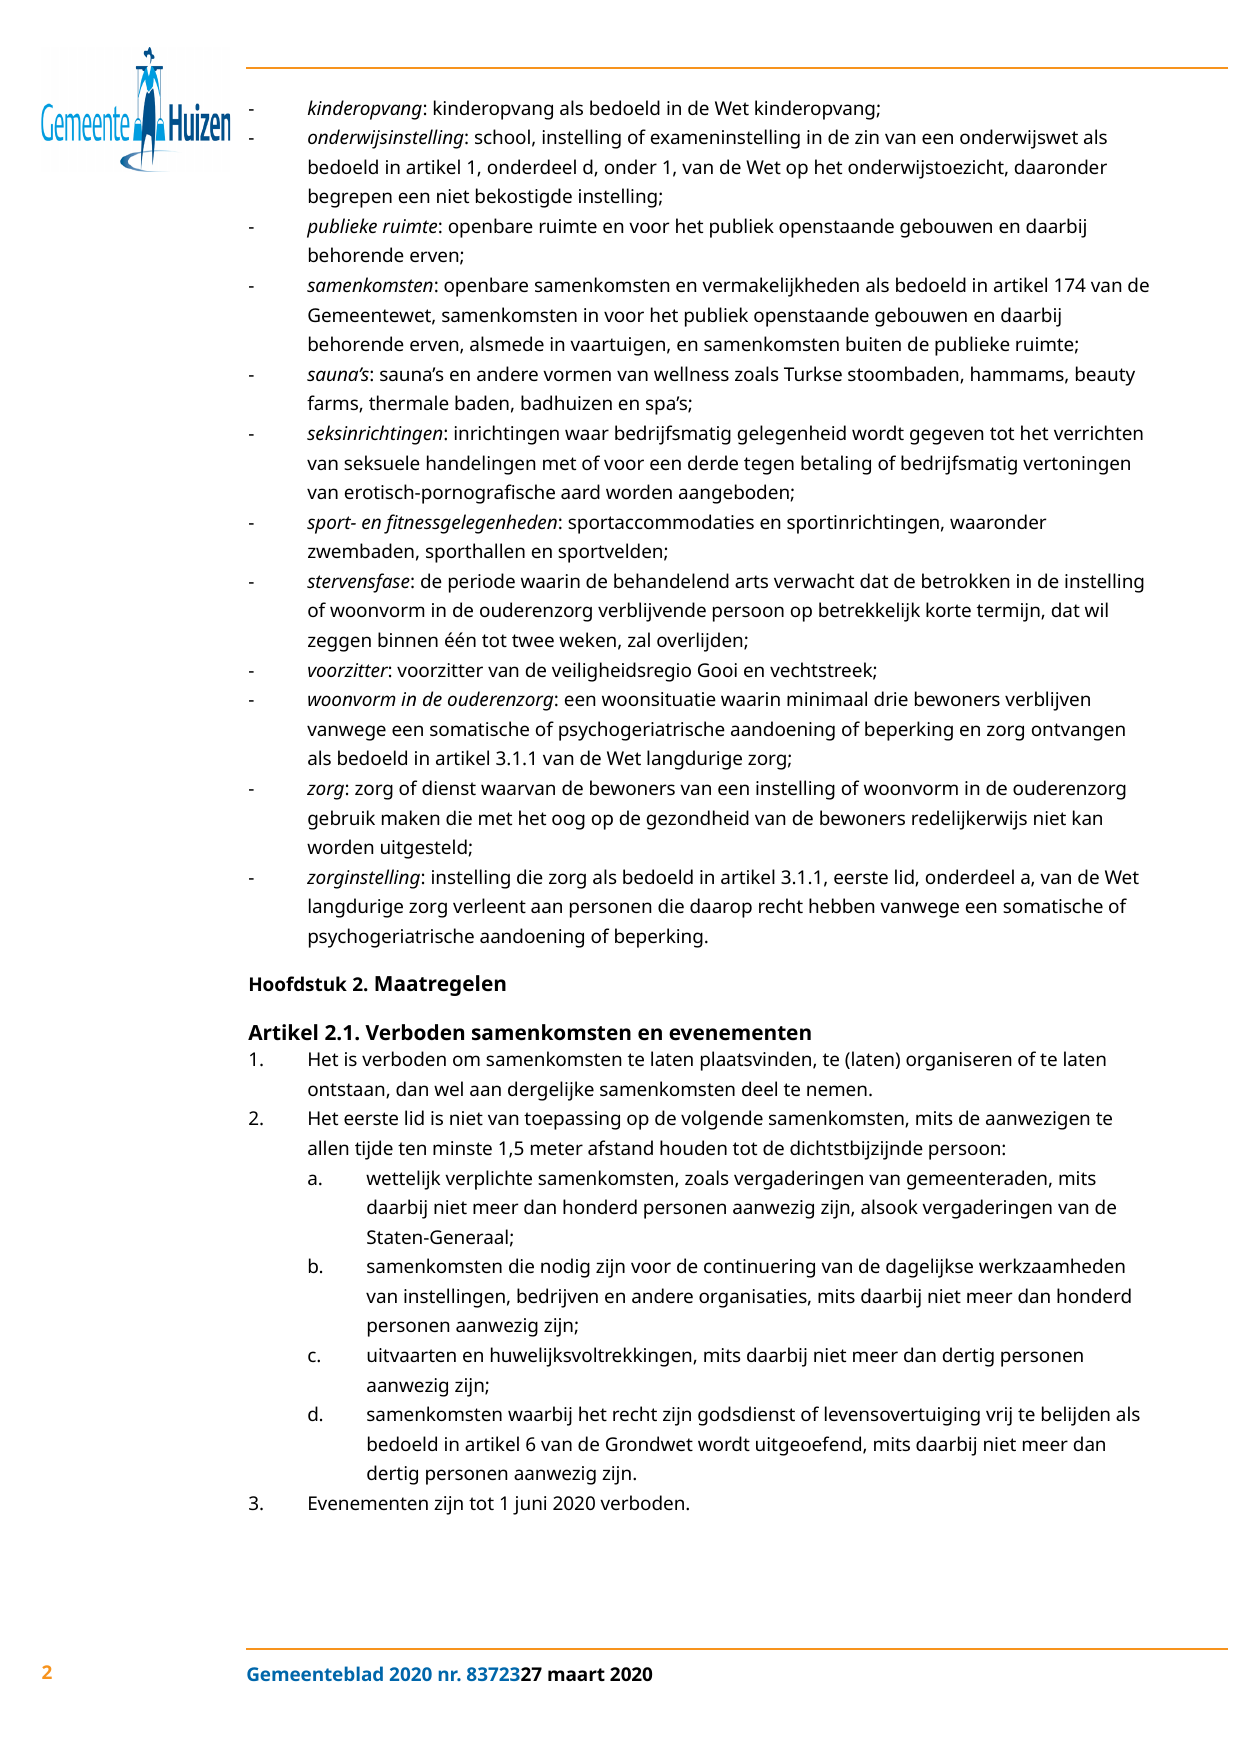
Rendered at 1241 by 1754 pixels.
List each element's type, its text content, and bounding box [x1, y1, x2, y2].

list samenkomsten waarbij het recht zijn godsdienst of levensovertuiging vrij te belijden als bedoeld in artikel 6 van de Grondwet wordt uitgeoefend, mits daarbij niet meer dan dertig personen aanwezig zijn. [307, 1401, 1152, 1486]
list Het eerste lid is niet van toepassing op de volgende samenkomsten, mits de aanwezigen te allen tijde ten minste 1,5 meter afstand houden tot de dichtstbijzijnde persoon: [248, 1106, 1152, 1161]
picture [41, 47, 231, 172]
list sauna’s: sauna’s en andere vormen van wellness zoals Turkse stoombaden, hammams, beauty farms, thermale baden, badhuizen en spa’s; [248, 361, 1152, 416]
list wettelijk verplichte samenkomsten, zoals vergaderingen van gemeenteraden, mits daarbij niet meer dan honderd personen aanwezig zijn, alsook vergaderingen van de Staten-Generaal; [307, 1165, 1152, 1250]
list uitvaarten en huwelijksvoltrekkingen, mits daarbij niet meer dan dertig personen aanwezig zijn; [307, 1342, 1152, 1398]
text Artikel 2.1. Verboden samenkomsten en evenementen [248, 1018, 1152, 1046]
list Evenementen zijn tot 1 juni 2020 verboden. [248, 1490, 1152, 1516]
list sport- en fitnessgelegenheden: sportaccommodaties en sportinrichtingen, waaronder zwembaden, sporthallen en sportvelden; [248, 509, 1152, 564]
list stervensfase: de periode waarin de behandelend arts verwacht dat de betrokken in de instelling of woonvorm in de ouderenzorg verblijvende persoon op betrekkelijk korte termijn, dat wil zeggen binnen één tot twee weken, zal overlijden; [248, 568, 1152, 653]
list Het is verboden om samenkomsten te laten plaatsvinden, te (laten) organiseren of te laten ontstaan, dan wel aan dergelijke samenkomsten deel te nemen. [248, 1046, 1152, 1102]
list samenkomsten: openbare samenkomsten en vermakelijkheden als bedoeld in artikel 174 van de Gemeentewet, samenkomsten in voor het publiek openstaande gebouwen en daarbij behorende erven, alsmede in vaartuigen, en samenkomsten buiten de publieke ruimte; [248, 272, 1152, 357]
list voorzitter: voorzitter van de veiligheidsregio Gooi en vechtstreek; [248, 657, 1152, 683]
list kinderopvang: kinderopvang als bedoeld in de Wet kinderopvang; [248, 95, 1152, 121]
list zorginstelling: instelling die zorg als bedoeld in artikel 3.1.1, eerste lid, onderdeel a, van de Wet langdurige zorg verleent aan personen die daarop recht hebben vanwege een somatische of psychogeriatrische aandoening of beperking. [248, 864, 1152, 949]
list zorg: zorg of dienst waarvan de bewoners van een instelling of woonvorm in de ouderenzorg gebruik maken die met het oog op de gezondheid van de bewoners redelijkerwijs niet kan worden uitgesteld; [248, 775, 1152, 860]
list publieke ruimte: openbare ruimte en voor het publiek openstaande gebouwen en daarbij behorende erven; [248, 213, 1152, 268]
list woonvorm in de ouderenzorg: een woonsituatie waarin minimaal drie bewoners verblijven vanwege een somatische of psychogeriatrische aandoening of beperking en zorg ontvangen als bedoeld in artikel 3.1.1 van de Wet langdurige zorg; [248, 686, 1152, 771]
list seksinrichtingen: inrichtingen waar bedrijfsmatig gelegenheid wordt gegeven tot het verrichten van seksuele handelingen met of voor een derde tegen betaling of bedrijfsmatig vertoningen van erotisch-pornografische aard worden aangeboden; [248, 420, 1152, 505]
text Hoofdstuk 2. Maatregelen [248, 969, 1152, 997]
list onderwijsinstelling: school, instelling of exameninstelling in de zin van een onderwijswet als bedoeld in artikel 1, onderdeel d, onder 1, van de Wet op het onderwijstoezicht, daaronder begrepen een niet bekostigde instelling; [248, 124, 1152, 209]
list samenkomsten die nodig zijn voor de continuering van de dagelijkse werkzaamheden van instellingen, bedrijven en andere organisaties, mits daarbij niet meer dan honderd personen aanwezig zijn; [307, 1253, 1152, 1338]
